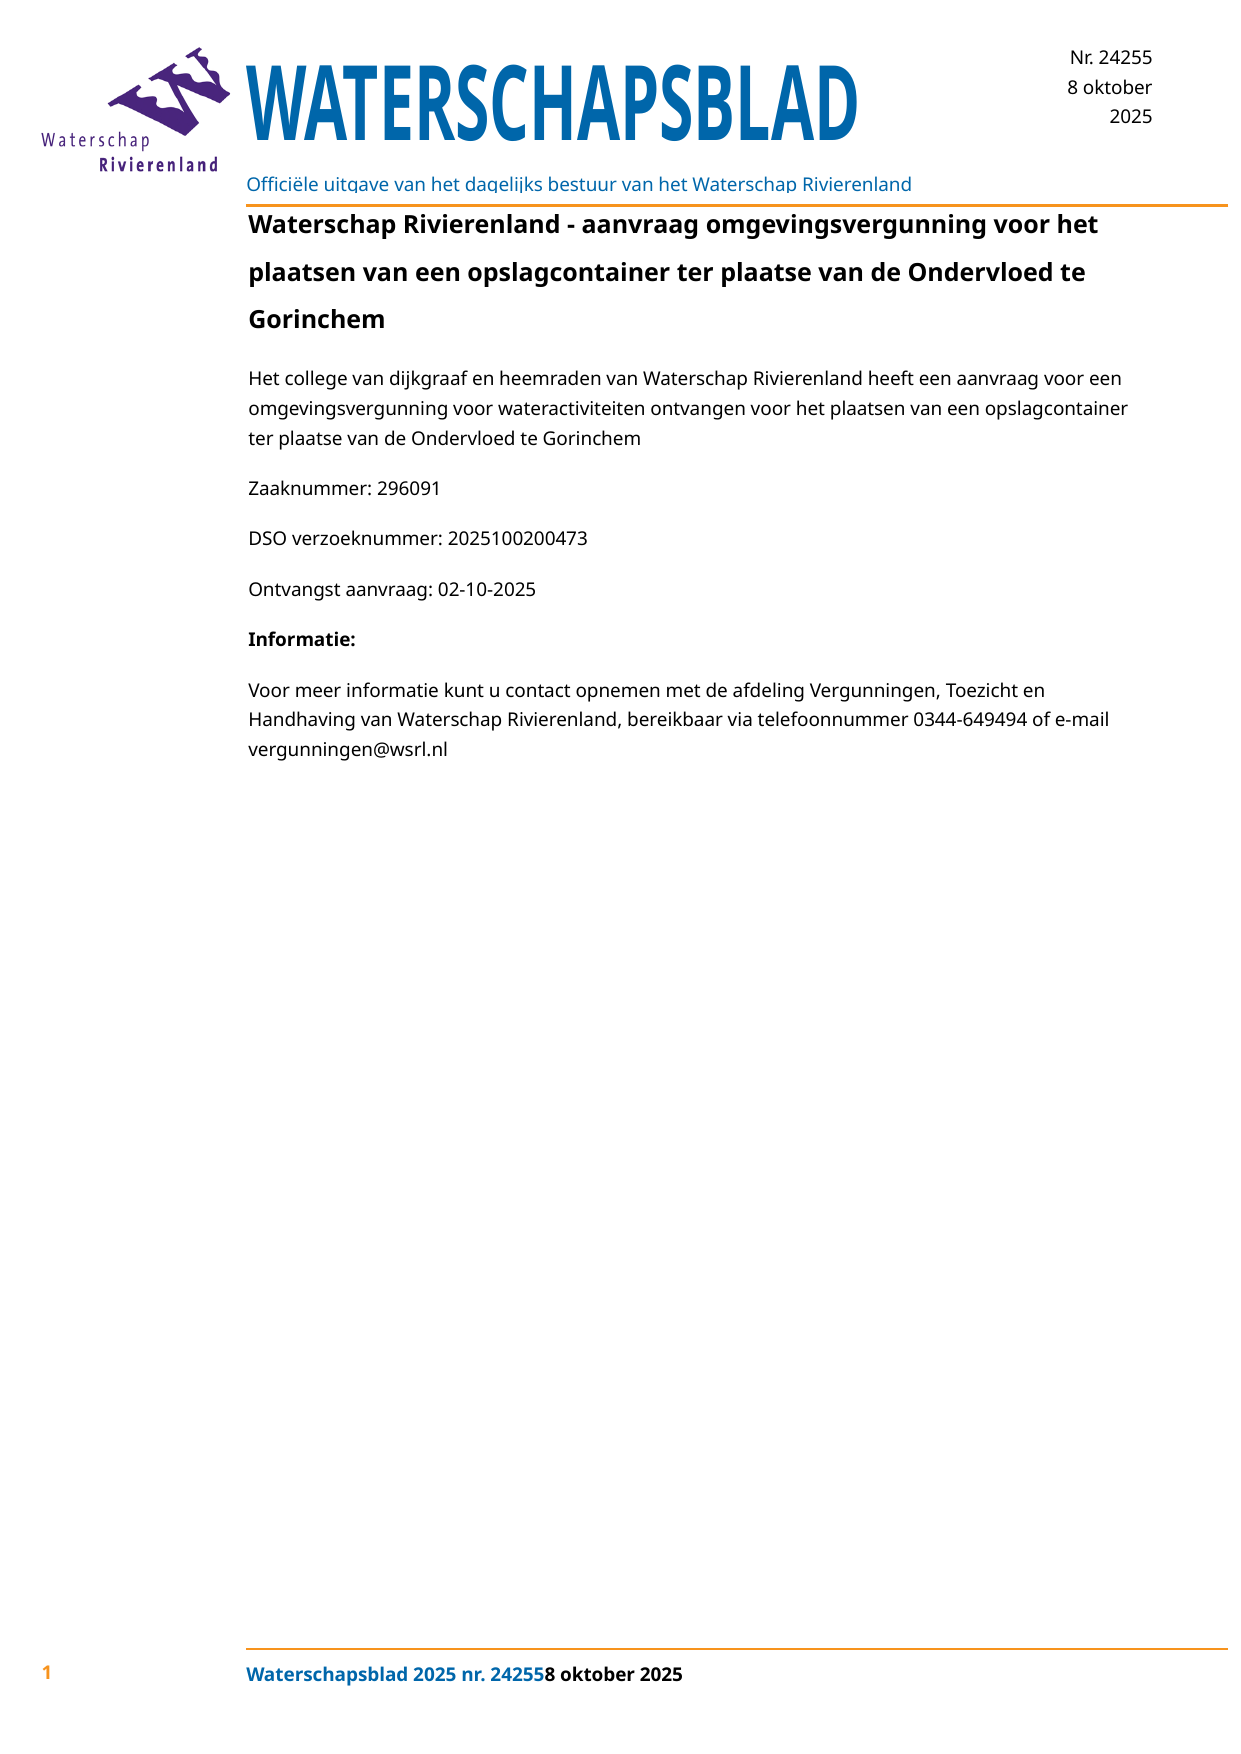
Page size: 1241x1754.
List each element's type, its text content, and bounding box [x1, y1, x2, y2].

text Waterschap Rivierenland - aanvraag omgevingsvergunning voor het plaatsen van een opslagcontainer ter plaatse van de Ondervloed te Gorinchem [248, 207, 1152, 336]
text Informatie: [248, 626, 1152, 652]
text DSO verzoeknummer: 2025100200473 [248, 526, 1152, 551]
text Ontvangst aanvraag: 02-10-2025 [248, 576, 1152, 602]
text Voor meer informatie kunt u contact opnemen met de afdeling Vergunningen, Toezicht en Handhaving van Waterschap Rivierenland, bereikbaar via telefoonnummer 0344-649494 of e-mail vergunningen@wsrl.nl [248, 677, 1152, 762]
text Zaaknummer: 296091 [248, 475, 1152, 501]
picture [41, 47, 231, 172]
text Het college van dijkgraaf en heemraden van Waterschap Rivierenland heeft een aanvraag voor een omgevingsvergunning voor wateractiviteiten ontvangen voor het plaatsen van een opslagcontainer ter plaatse van de Ondervloed te Gorinchem [248, 366, 1152, 450]
